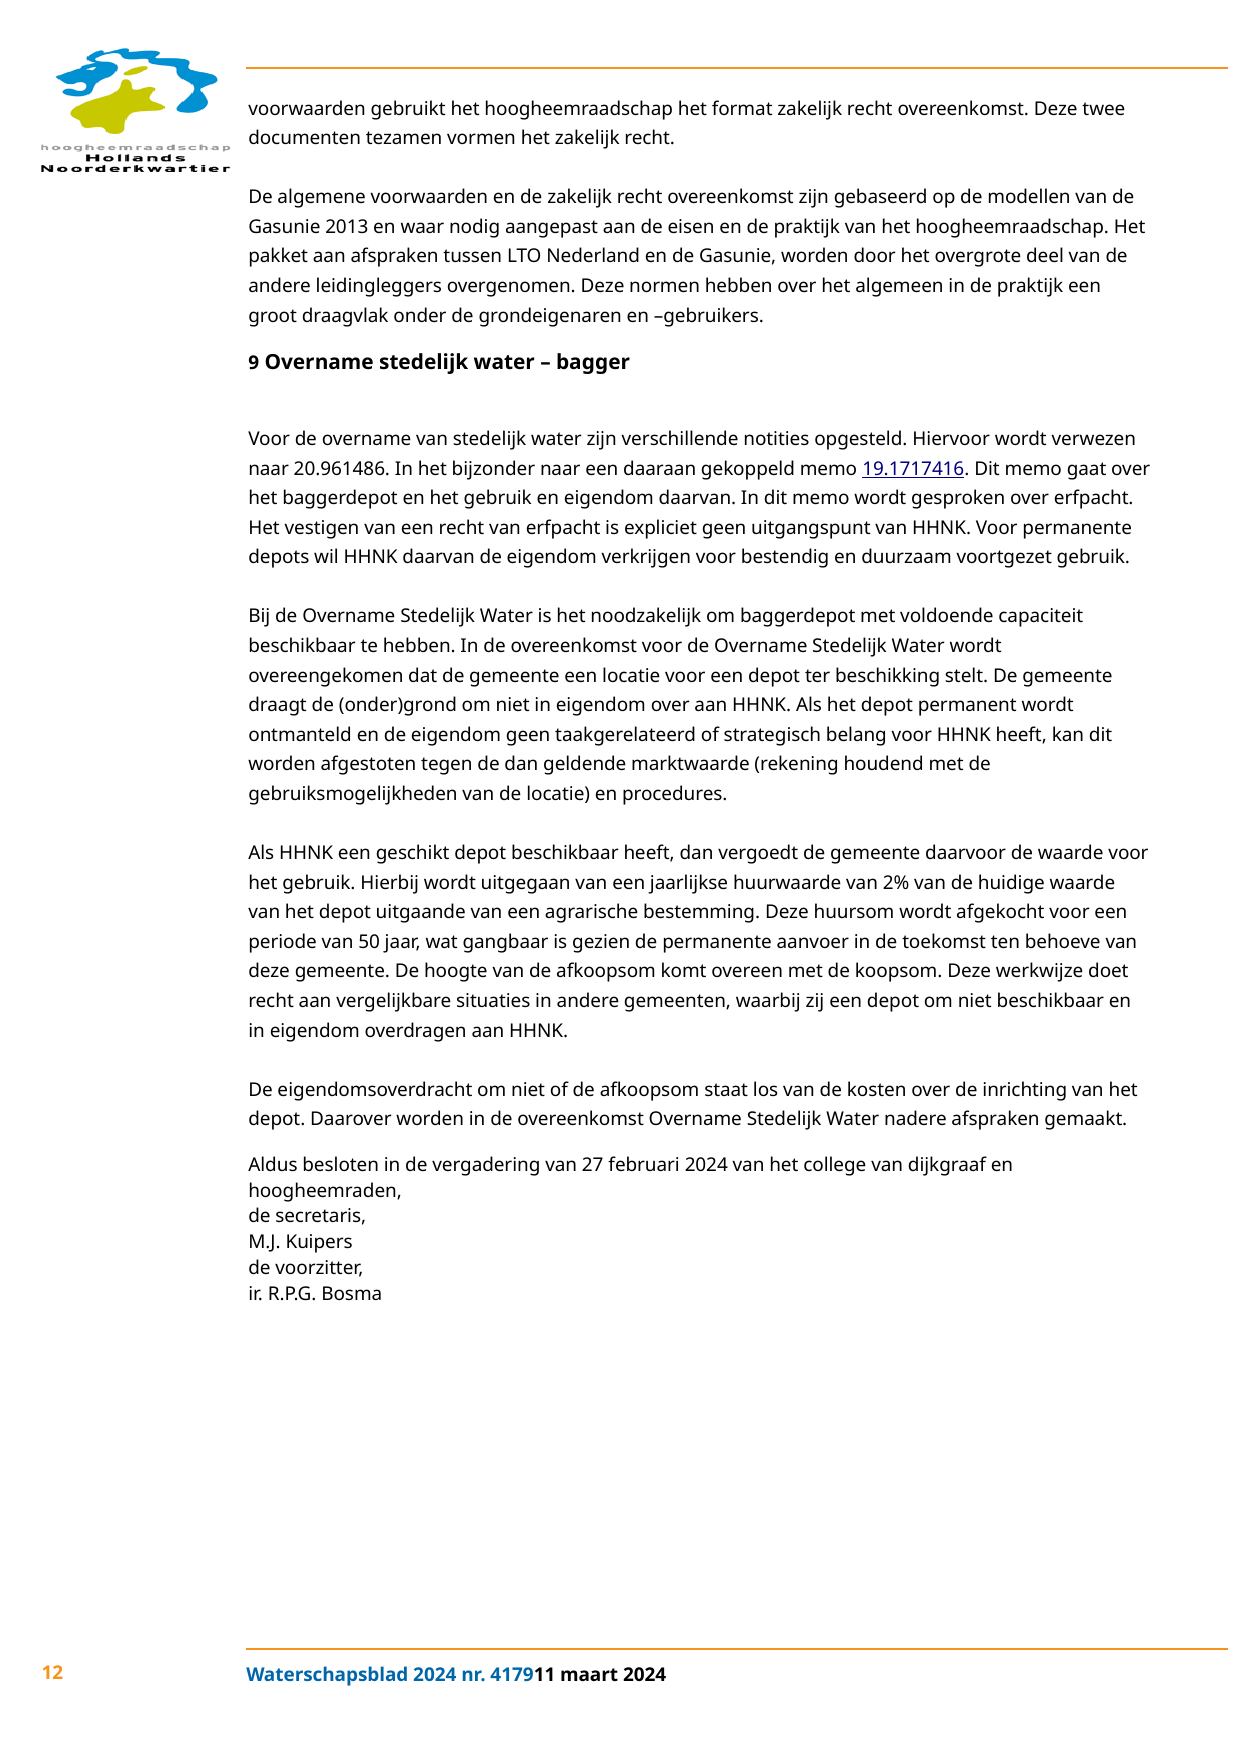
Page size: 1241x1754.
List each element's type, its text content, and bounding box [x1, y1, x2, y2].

text M.J. Kuipers [248, 1228, 1152, 1254]
text Aldus besloten in de vergadering van 27 februari 2024 van het college van dijkgraaf en hoogheemraden, [248, 1151, 1152, 1203]
text ir. R.P.G. Bosma [248, 1280, 1152, 1306]
text De algemene voorwaarden en de zakelijk recht overeenkomst zijn gebaseerd op de modellen van de Gasunie 2013 en waar nodig aangepast aan de eisen en de praktijk van het hoogheemraadschap. Het pakket aan afspraken tussen LTO Nederland en de Gasunie, worden door het overgrote deel van de andere leidingleggers overgenomen. Deze normen hebben over het algemeen in de praktijk een groot draagvlak onder de grondeigenaren en –gebruikers. [248, 183, 1152, 328]
text Als HHNK een geschikt depot beschikbaar heeft, dan vergoedt de gemeente daarvoor de waarde voor het gebruik. Hierbij wordt uitgegaan van een jaarlijkse huurwaarde van 2% van de huidige waarde van het depot uitgaande van een agrarische bestemming. Deze huursom wordt afgekocht voor een periode van 50 jaar, wat gangbaar is gezien de permanente aanvoer in de toekomst ten behoeve van deze gemeente. De hoogte van de afkoopsom komt overeen met de koopsom. Deze werkwijze doet recht aan vergelijkbare situaties in andere gemeenten, waarbij zij een depot om niet beschikbaar en in eigendom overdragen aan HHNK. [248, 839, 1152, 1043]
text 9 Overname stedelijk water – bagger [248, 347, 1152, 376]
text de secretaris, [248, 1203, 1152, 1228]
text de voorzitter, [248, 1254, 1152, 1280]
text voorwaarden gebruikt het hoogheemraadschap het format zakelijk recht overeenkomst. Deze twee documenten tezamen vormen het zakelijk recht. [248, 95, 1152, 150]
text Voor de overname van stedelijk water zijn verschillende notities opgesteld. Hiervoor wordt verwezen naar 20.961486. In het bijzonder naar een daaraan gekoppeld memo 19.1717416. Dit memo gaat over het baggerdepot en het gebruik en eigendom daarvan. In dit memo wordt gesproken over erfpacht. Het vestigen van een recht van erfpacht is expliciet geen uitgangspunt van HHNK. Voor permanente depots wil HHNK daarvan de eigendom verkrijgen voor bestendig en duurzaam voortgezet gebruik. [248, 425, 1152, 569]
picture [41, 47, 231, 172]
text De eigendomsoverdracht om niet of de afkoopsom staat los van de kosten over de inrichting van het depot. Daarover worden in de overeenkomst Overname Stedelijk Water nadere afspraken gemaakt. [248, 1076, 1152, 1131]
text Bij de Overname Stedelijk Water is het noodzakelijk om baggerdepot met voldoende capaciteit beschikbaar te hebben. In de overeenkomst voor de Overname Stedelijk Water wordt overeengekomen dat de gemeente een locatie voor een depot ter beschikking stelt. De gemeente draagt de (onder)grond om niet in eigendom over aan HHNK. Als het depot permanent wordt ontmanteld en de eigendom geen taakgerelateerd of strategisch belang voor HHNK heeft, kan dit worden afgestoten tegen de dan geldende marktwaarde (rekening houdend met de gebruiksmogelijkheden van de locatie) en procedures. [248, 603, 1152, 806]
